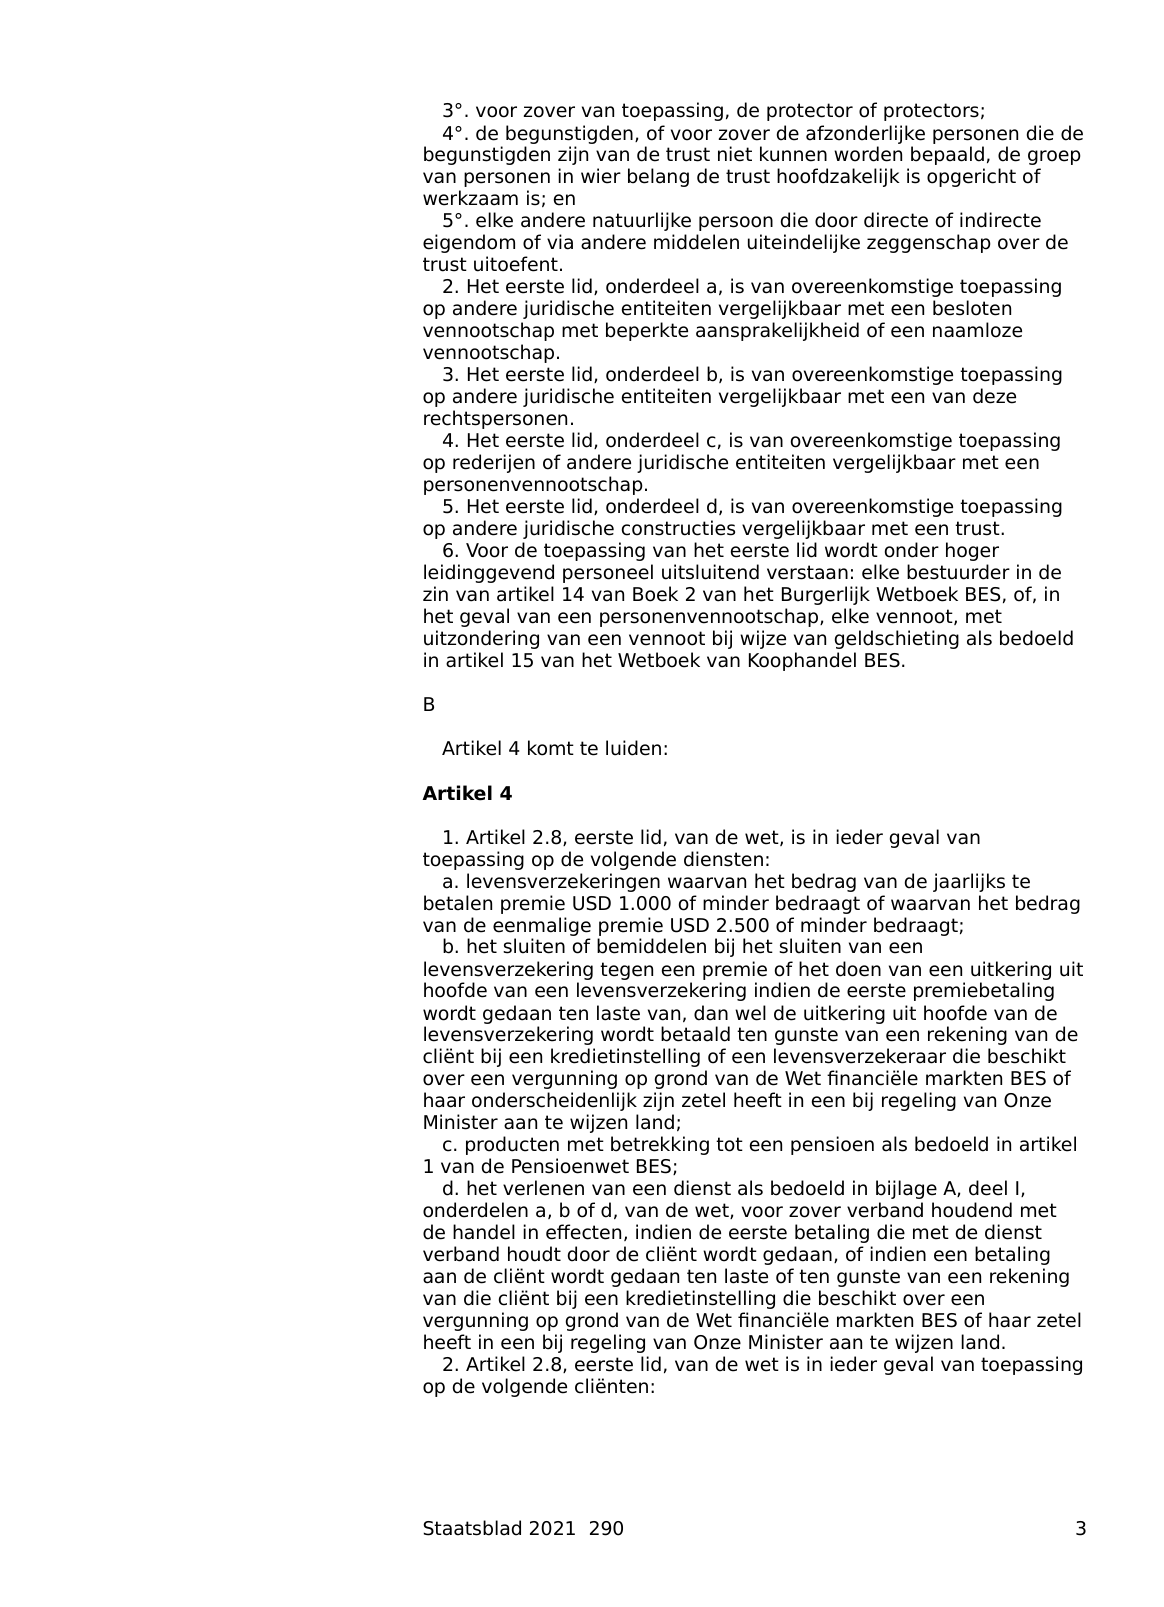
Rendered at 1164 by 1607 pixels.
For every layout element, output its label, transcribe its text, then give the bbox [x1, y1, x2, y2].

text 5. Het eerste lid, onderdeel d, is van overeenkomstige toepassing op andere juridische constructies vergelijkbaar met een trust. [422, 496, 1087, 540]
text 4°. de begunstigden, of voor zover de afzonderlijke personen die de begunstigden zijn van de trust niet kunnen worden bepaald, de groep van personen in wier belang de trust hoofdzakelijk is opgericht of werkzaam is; en [422, 122, 1087, 210]
text 1. Artikel 2.8, eerste lid, van de wet, is in ieder geval van toepassing op de volgende diensten: [422, 827, 1087, 871]
text Artikel 4 komt te luiden: [422, 738, 1087, 760]
text 5°. elke andere natuurlijke persoon die door directe of indirecte eigendom of via andere middelen uiteindelijke zeggenschap over de trust uitoefent. [422, 210, 1087, 276]
text c. producten met betrekking tot een pensioen als bedoeld in artikel 1 van de Pensioenwet BES; [422, 1134, 1087, 1178]
subtitle Artikel 4 [422, 782, 1087, 804]
text B [422, 694, 1087, 716]
text a. levensverzekeringen waarvan het bedrag van de jaarlijks te betalen premie USD 1.000 of minder bedraagt of waarvan het bedrag van de eenmalige premie USD 2.500 of minder bedraagt; [422, 871, 1087, 936]
text 3. Het eerste lid, onderdeel b, is van overeenkomstige toepassing op andere juridische entiteiten vergelijkbaar met een van deze rechtspersonen. [422, 364, 1087, 430]
text 3°. voor zover van toepassing, de protector of protectors; [422, 100, 1087, 122]
text b. het sluiten of bemiddelen bij het sluiten van een levensverzekering tegen een premie of het doen van een uitkering uit hoofde van een levensverzekering indien de eerste premiebetaling wordt gedaan ten laste van, dan wel de uitkering uit hoofde van de levensverzekering wordt betaald ten gunste van een rekening van de cliënt bij een kredietinstelling of een levensverzekeraar die beschikt over een vergunning op grond van de Wet financiële markten BES of haar onderscheidenlijk zijn zetel heeft in een bij regeling van Onze Minister aan te wijzen land; [422, 936, 1087, 1134]
text 4. Het eerste lid, onderdeel c, is van overeenkomstige toepassing op rederijen of andere juridische entiteiten vergelijkbaar met een personenvennootschap. [422, 430, 1087, 496]
text 2. Het eerste lid, onderdeel a, is van overeenkomstige toepassing op andere juridische entiteiten vergelijkbaar met een besloten vennootschap met beperkte aansprakelijkheid of een naamloze vennootschap. [422, 276, 1087, 364]
text 2. Artikel 2.8, eerste lid, van de wet is in ieder geval van toepassing op de volgende cliënten: [422, 1354, 1087, 1398]
text d. het verlenen van een dienst als bedoeld in bijlage A, deel I, onderdelen a, b of d, van de wet, voor zover verband houdend met de handel in effecten, indien de eerste betaling die met de dienst verband houdt door de cliënt wordt gedaan, of indien een betaling aan de cliënt wordt gedaan ten laste of ten gunste van een rekening van die cliënt bij een kredietinstelling die beschikt over een vergunning op grond van de Wet financiële markten BES of haar zetel heeft in een bij regeling van Onze Minister aan te wijzen land. [422, 1178, 1087, 1354]
text 6. Voor de toepassing van het eerste lid wordt onder hoger leidinggevend personeel uitsluitend verstaan: elke bestuurder in de zin van artikel 14 van Boek 2 van het Burgerlijk Wetboek BES, of, in het geval van een personenvennootschap, elke vennoot, met uitzondering van een vennoot bij wijze van geldschieting als bedoeld in artikel 15 van het Wetboek van Koophandel BES. [422, 540, 1087, 672]
